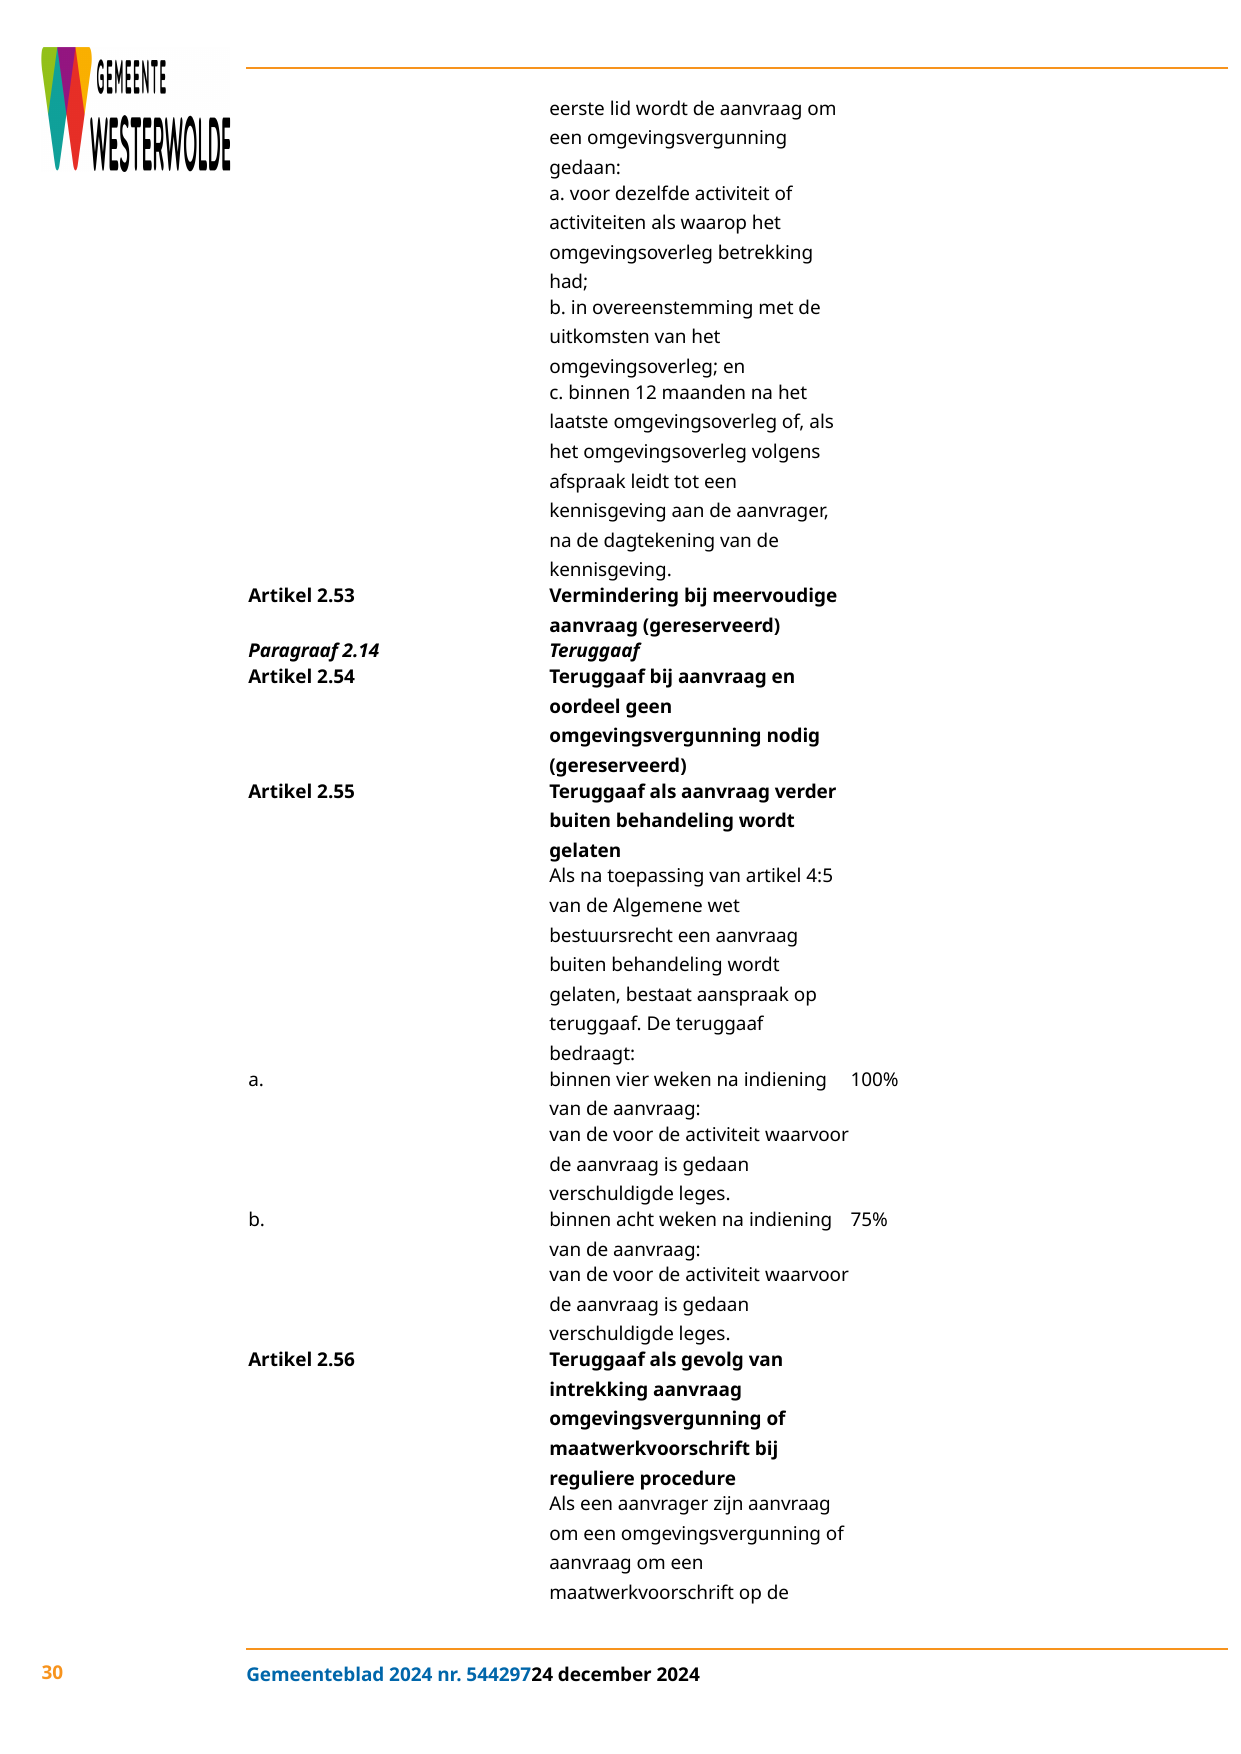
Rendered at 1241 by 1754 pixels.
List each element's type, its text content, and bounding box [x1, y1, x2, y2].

table_cell eerste lid wordt de aanvraag om een omgevingsvergunning gedaan: [549, 95, 850, 180]
table_cell van de voor de activiteit waarvoor de aanvraag is gedaan verschuldigde leges. [549, 1261, 850, 1346]
table_cell c. binnen 12 maanden na het laatste omgevingsoverleg of, als het omgevingsoverleg volgens afspraak leidt tot een kennisgeving aan de aanvrager, na de dagtekening van de kennisgeving. [549, 379, 850, 582]
table_cell binnen acht weken na indiening van de aanvraag: [549, 1206, 850, 1261]
table_cell [850, 582, 1152, 638]
table_cell [248, 1490, 549, 1605]
table_cell [850, 1121, 1152, 1206]
table_cell [850, 663, 1152, 778]
table_cell Teruggaaf bij aanvraag en oordeel geen omgevingsvergunning nodig (gereserveerd) [549, 663, 850, 778]
table_cell Vermindering bij meervoudige aanvraag (gereserveerd) [549, 582, 850, 638]
table_cell Artikel 2.53 [248, 582, 549, 638]
table_cell [850, 95, 1152, 180]
table_cell [850, 1490, 1152, 1605]
table_cell Teruggaaf als aanvraag verder buiten behandeling wordt gelaten [549, 778, 850, 863]
table_cell [248, 95, 549, 180]
table_cell b. [248, 1206, 549, 1261]
table_cell Artikel 2.54 [248, 663, 549, 778]
table_cell [248, 1261, 549, 1346]
table_cell [850, 379, 1152, 582]
table_cell [850, 180, 1152, 294]
table_cell [850, 1261, 1152, 1346]
table_cell [850, 638, 1152, 663]
table_cell Als een aanvrager zijn aanvraag om een omgevingsvergunning of aanvraag om een maatwerkvoorschrift op de [549, 1490, 850, 1605]
picture [41, 47, 231, 172]
table_cell a. voor dezelfde activiteit of activiteiten als waarop het omgevingsoverleg betrekking had; [549, 180, 850, 294]
table_cell [248, 294, 549, 379]
table_cell [850, 778, 1152, 863]
table_cell Artikel 2.55 [248, 778, 549, 863]
table_cell 75% [850, 1206, 1152, 1261]
table_cell Teruggaaf als gevolg van intrekking aanvraag omgevingsvergunning of maatwerkvoorschrift bij reguliere procedure [549, 1346, 850, 1490]
table_cell [248, 180, 549, 294]
table_cell [850, 294, 1152, 379]
table_cell binnen vier weken na indiening van de aanvraag: [549, 1066, 850, 1121]
table_cell Artikel 2.56 [248, 1346, 549, 1490]
table_cell Paragraaf 2.14 [248, 638, 549, 663]
table_cell [248, 863, 549, 1066]
table_cell Teruggaaf [549, 638, 850, 663]
table_cell [248, 379, 549, 582]
table_cell [248, 1121, 549, 1206]
table_cell van de voor de activiteit waarvoor de aanvraag is gedaan verschuldigde leges. [549, 1121, 850, 1206]
table_cell Als na toepassing van artikel 4:5 van de Algemene wet bestuursrecht een aanvraag buiten behandeling wordt gelaten, bestaat aanspraak op teruggaaf. De teruggaaf bedraagt: [549, 863, 850, 1066]
table_cell b. in overeenstemming met de uitkomsten van het omgevingsoverleg; en [549, 294, 850, 379]
table_cell a. [248, 1066, 549, 1121]
table_cell 100% [850, 1066, 1152, 1121]
table_cell [850, 1346, 1152, 1490]
table_cell [850, 863, 1152, 1066]
